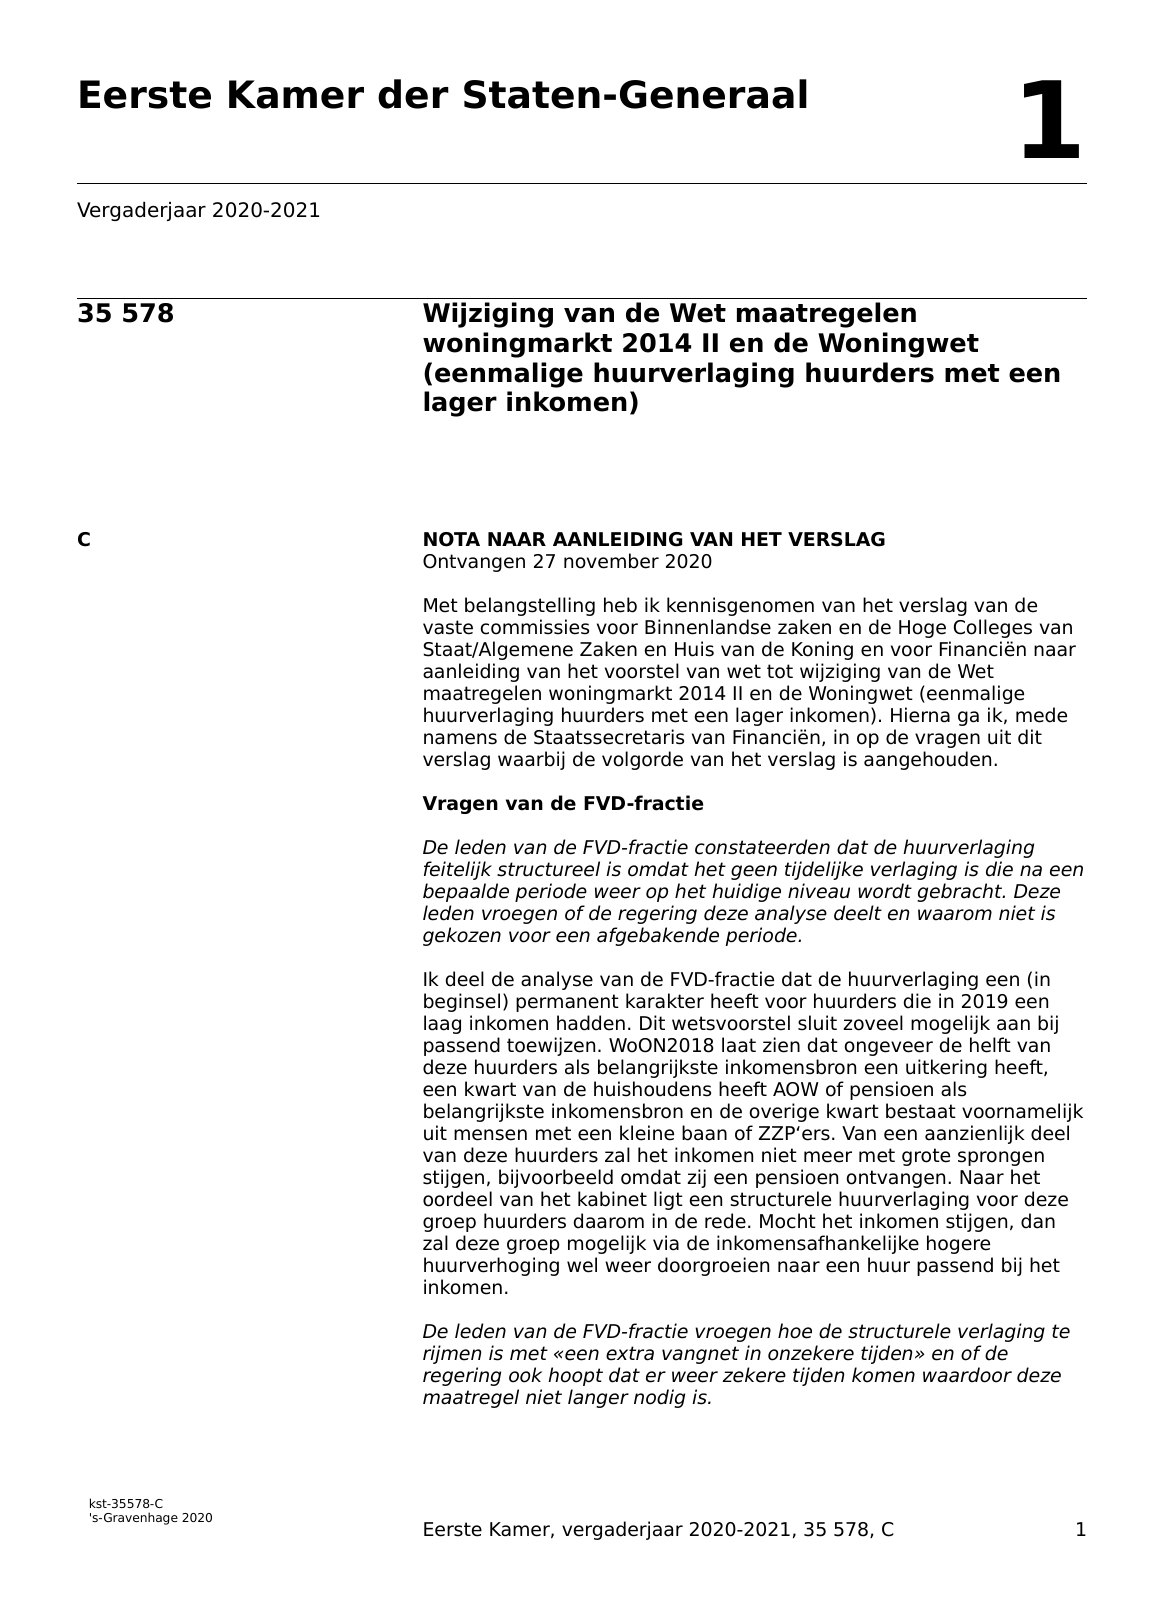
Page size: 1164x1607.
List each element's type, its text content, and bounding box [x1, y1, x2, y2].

subtitle C NOTA NAAR AANLEIDING VAN HET VERSLAG [77, 529, 1087, 551]
table_header 1 [886, 59, 1087, 183]
text Ontvangen 27 november 2020 [422, 551, 1087, 573]
text kst-35578-C [88, 1497, 323, 1511]
text Ik deel de analyse van de FVD-fractie dat de huurverlaging een (in beginsel) permanent karakter heeft voor huurders die in 2019 een laag inkomen hadden. Dit wetsvoorstel sluit zoveel mogelijk aan bij passend toewijzen. WoON2018 laat zien dat ongeveer de helft van deze huurders als belangrijkste inkomensbron een uitkering heeft, een kwart van de huishoudens heeft AOW of pensioen als belangrijkste inkomensbron en de overige kwart bestaat voornamelijk uit mensen met een kleine baan of ZZP‘ers. Van een aanzienlijk deel van deze huurders zal het inkomen niet meer met grote sprongen stijgen, bijvoorbeeld omdat zij een pensioen ontvangen. Naar het oordeel van het kabinet ligt een structurele huurverlaging voor deze groep huurders daarom in de rede. Mocht het inkomen stijgen, dan zal deze groep mogelijk via de inkomensafhankelijke hogere huurverhoging wel weer doorgroeien naar een huur passend bij het inkomen. [422, 969, 1087, 1299]
text 's-Gravenhage 2020 [88, 1511, 323, 1525]
text De leden van de FVD-fractie vroegen hoe de structurele verlaging te rijmen is met «een extra vangnet in onzekere tijden» en of de regering ook hoopt dat er weer zekere tijden komen waardoor deze maatregel niet langer nodig is. [422, 1321, 1087, 1409]
subtitle 35 578 Wijziging van de Wet maatregelen woningmarkt 2014 II en de Woningwet (eenmalige huurverlaging huurders met een lager inkomen) [77, 299, 1087, 418]
subtitle Vragen van de FVD-fractie [422, 793, 1087, 815]
table_header Eerste Kamer der Staten-Generaal [77, 59, 886, 183]
table_cell Vergaderjaar 2020-2021 [77, 184, 1087, 298]
text Met belangstelling heb ik kennisgenomen van het verslag van de vaste commissies voor Binnenlandse zaken en de Hoge Colleges van Staat/Algemene Zaken en Huis van de Koning en voor Financiën naar aanleiding van het voorstel van wet tot wijziging van de Wet maatregelen woningmarkt 2014 II en de Woningwet (eenmalige huurverlaging huurders met een lager inkomen). Hierna ga ik, mede namens de Staatssecretaris van Financiën, in op de vragen uit dit verslag waarbij de volgorde van het verslag is aangehouden. [422, 595, 1087, 771]
text De leden van de FVD-fractie constateerden dat de huurverlaging feitelijk structureel is omdat het geen tijdelijke verlaging is die na een bepaalde periode weer op het huidige niveau wordt gebracht. Deze leden vroegen of de regering deze analyse deelt en waarom niet is gekozen voor een afgebakende periode. [422, 837, 1087, 947]
